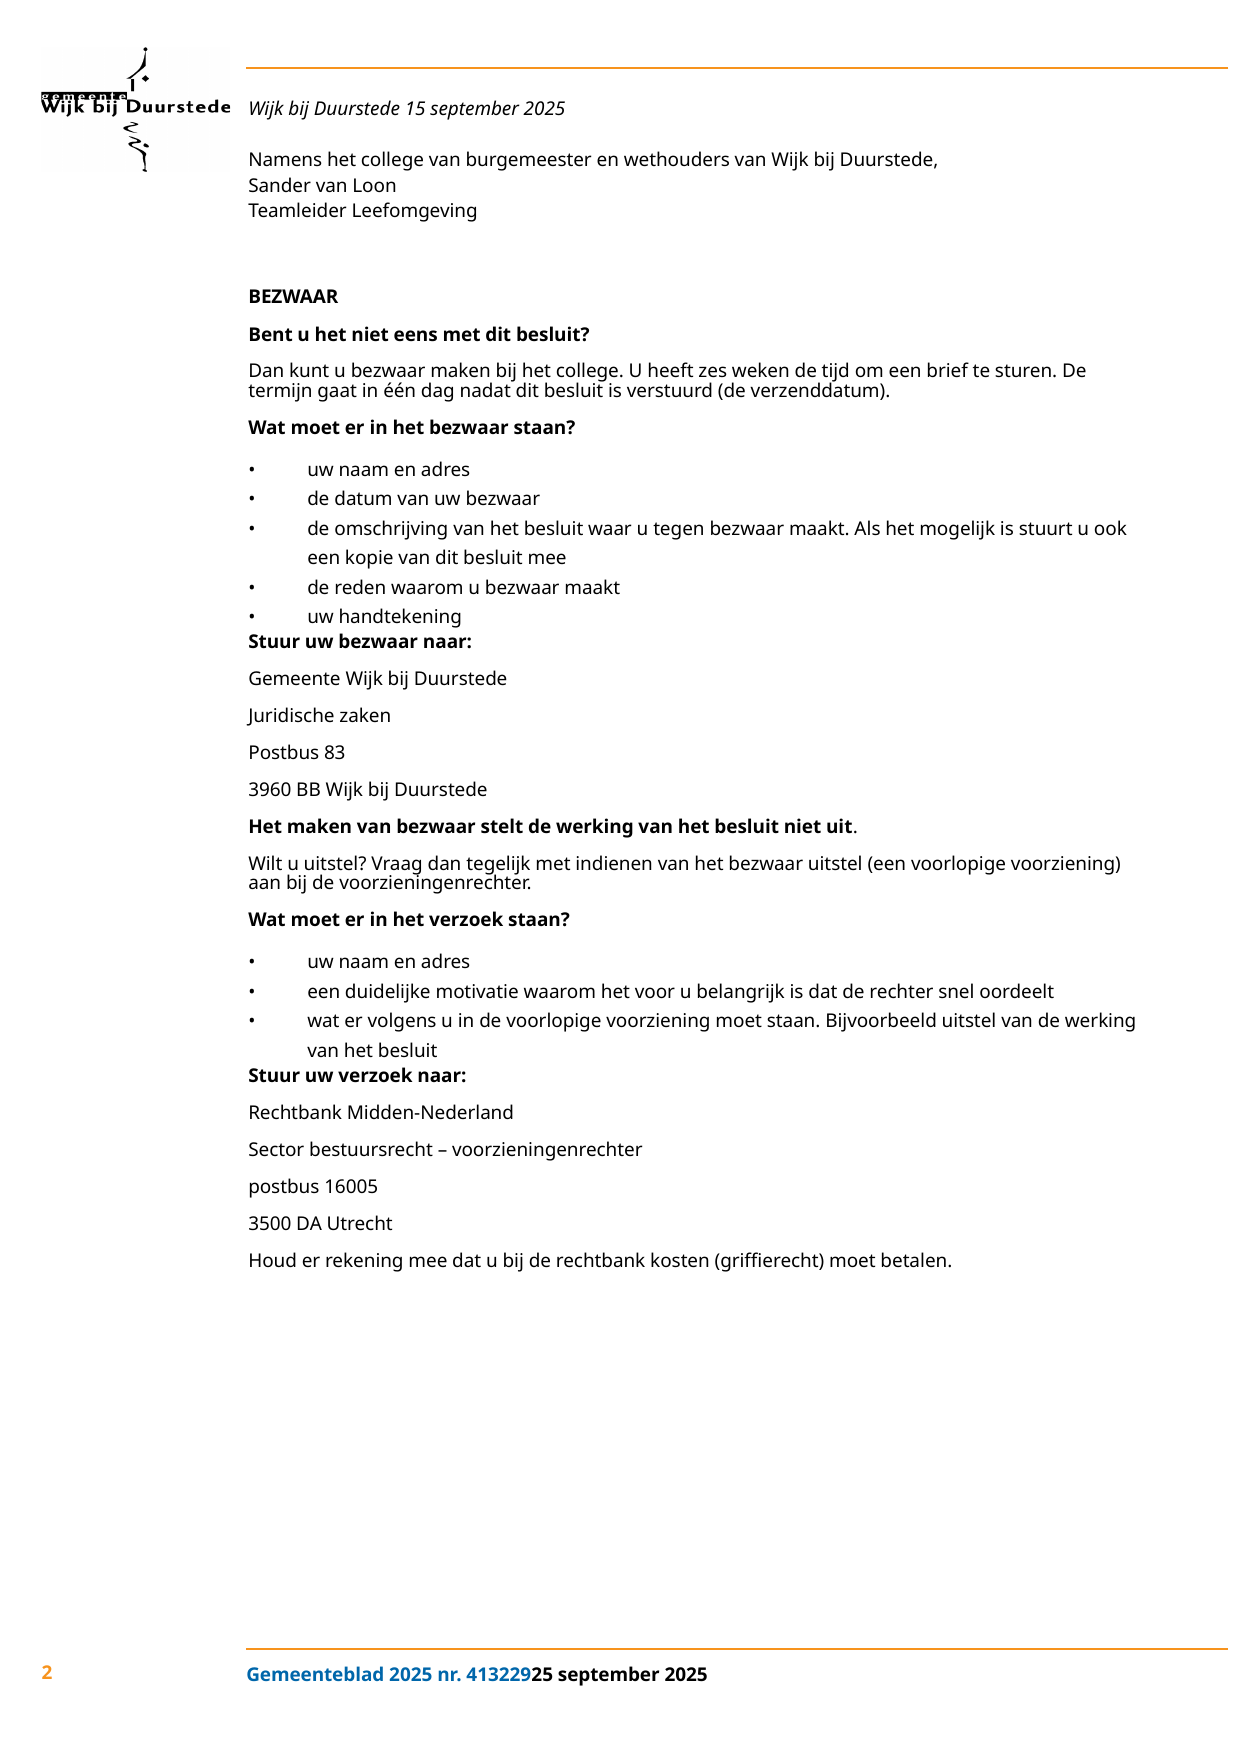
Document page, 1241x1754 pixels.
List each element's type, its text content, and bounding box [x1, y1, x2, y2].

text Juridische zaken [248, 707, 1152, 726]
text 3960 BB Wijk bij Duurstede [248, 781, 1152, 800]
text Sander van Loon [248, 172, 1152, 198]
list uw handtekening [248, 604, 1152, 629]
text Sector bestuursrecht – voorzieningenrechter [248, 1141, 1152, 1160]
list een duidelijke motivatie waarom het voor u belangrijk is dat de rechter snel oordeelt [248, 978, 1152, 1004]
text Bent u het niet eens met dit besluit? [248, 326, 1152, 345]
text Houd er rekening mee dat u bij de rechtbank kosten (griffierecht) moet betalen. [248, 1252, 1152, 1271]
list wat er volgens u in de voorlopige voorziening moet staan. Bijvoorbeeld uitstel van de werking van het besluit [248, 1007, 1152, 1063]
text 3500 DA Utrecht [248, 1214, 1152, 1234]
list uw naam en adres [248, 948, 1152, 974]
text Wat moet er in het verzoek staan? [248, 911, 1152, 931]
text Postbus 83 [248, 744, 1152, 763]
text Stuur uw verzoek naar: [248, 1067, 1152, 1086]
text Wijk bij Duurstede 15 september 2025 [248, 95, 1152, 121]
text Het maken van bezwaar stelt de werking van het besluit niet uit. [248, 818, 1152, 837]
text BEZWAAR [248, 288, 1152, 308]
text Teamleider Leefomgeving [248, 198, 1152, 223]
text Dan kunt u bezwaar maken bij het college. U heeft zes weken de tijd om een brief te sturen. De termijn gaat in één dag nadat dit besluit is verstuurd (de verzenddatum). [248, 362, 1152, 401]
list de reden waarom u bezwaar maakt [248, 574, 1152, 600]
text Wilt u uitstel? Vraag dan tegelijk met indienen van het bezwaar uitstel (een voorlopige voorziening) aan bij de voorzieningenrechter. [248, 855, 1152, 894]
text Stuur uw bezwaar naar: [248, 633, 1152, 652]
picture [41, 47, 231, 172]
text Rechtbank Midden-Nederland [248, 1104, 1152, 1123]
text postbus 16005 [248, 1178, 1152, 1197]
text Namens het college van burgemeester en wethouders van Wijk bij Duurstede, [248, 146, 1152, 172]
list uw naam en adres [248, 456, 1152, 481]
list de omschrijving van het besluit waar u tegen bezwaar maakt. Als het mogelijk is stuurt u ook een kopie van dit besluit mee [248, 515, 1152, 570]
list de datum van uw bezwaar [248, 485, 1152, 511]
text Wat moet er in het bezwaar staan? [248, 419, 1152, 438]
text Gemeente Wijk bij Duurstede [248, 670, 1152, 689]
